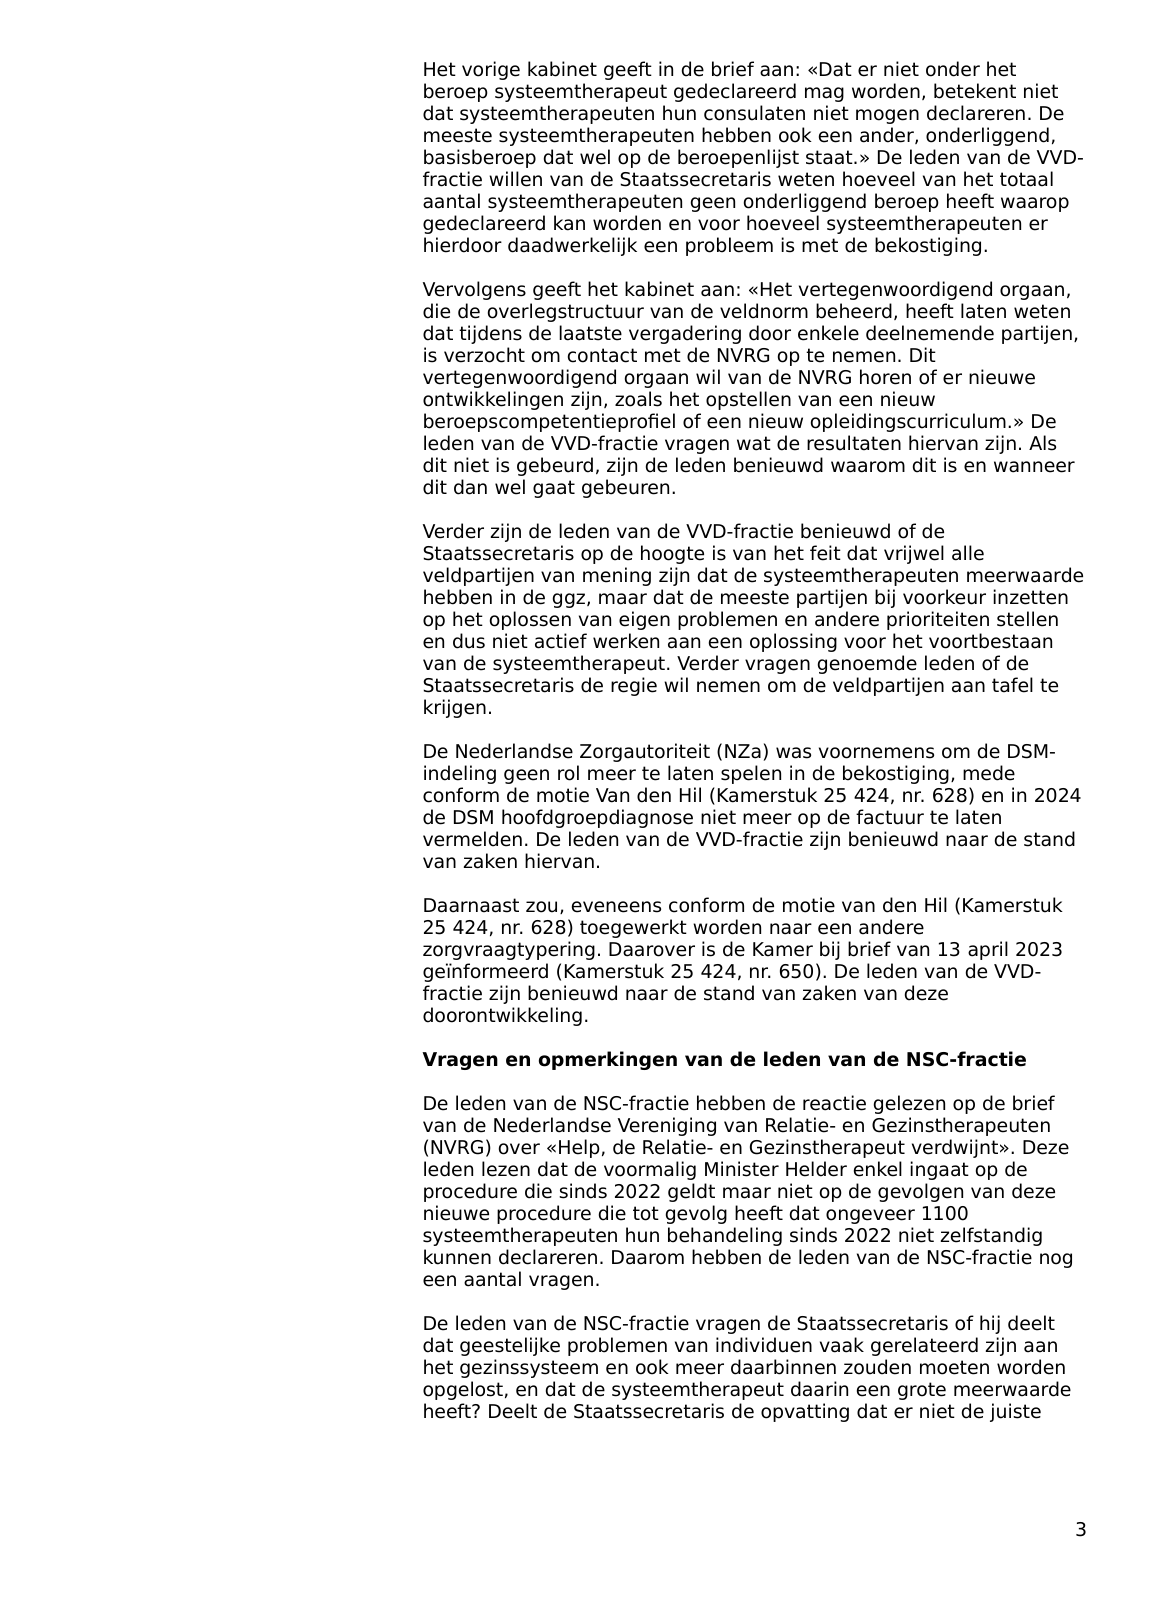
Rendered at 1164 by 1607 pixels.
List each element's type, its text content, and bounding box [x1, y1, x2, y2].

text De leden van de NSC-fractie hebben de reactie gelezen op de brief van de Nederlandse Vereniging van Relatie- en Gezinstherapeuten (NVRG) over «Help, de Relatie- en Gezinstherapeut verdwijnt». Deze leden lezen dat de voormalig Minister Helder enkel ingaat op de procedure die sinds 2022 geldt maar niet op de gevolgen van deze nieuwe procedure die tot gevolg heeft dat ongeveer 1100 systeemtherapeuten hun behandeling sinds 2022 niet zelfstandig kunnen declareren. Daarom hebben de leden van de NSC-fractie nog een aantal vragen. [422, 1093, 1087, 1291]
text Daarnaast zou, eveneens conform de motie van den Hil (Kamerstuk 25 424, nr. 628) toegewerkt worden naar een andere zorgvraagtypering. Daarover is de Kamer bij brief van 13 april 2023 geïnformeerd (Kamerstuk 25 424, nr. 650). De leden van de VVD-fractie zijn benieuwd naar de stand van zaken van deze doorontwikkeling. [422, 895, 1087, 1027]
text De leden van de NSC-fractie vragen de Staatssecretaris of hij deelt dat geestelijke problemen van individuen vaak gerelateerd zijn aan het gezinssysteem en ook meer daarbinnen zouden moeten worden opgelost, en dat de systeemtherapeut daarin een grote meerwaarde heeft? Deelt de Staatssecretaris de opvatting dat er niet de juiste [422, 1313, 1087, 1423]
subtitle Vragen en opmerkingen van de leden van de NSC-fractie [422, 1049, 1087, 1071]
text Vervolgens geeft het kabinet aan: «Het vertegenwoordigend orgaan, die de overlegstructuur van de veldnorm beheerd, heeft laten weten dat tijdens de laatste vergadering door enkele deelnemende partijen, is verzocht om contact met de NVRG op te nemen. Dit vertegenwoordigend orgaan wil van de NVRG horen of er nieuwe ontwikkelingen zijn, zoals het opstellen van een nieuw beroepscompetentieprofiel of een nieuw opleidingscurriculum.» De leden van de VVD-fractie vragen wat de resultaten hiervan zijn. Als dit niet is gebeurd, zijn de leden benieuwd waarom dit is en wanneer dit dan wel gaat gebeuren. [422, 279, 1087, 499]
text Het vorige kabinet geeft in de brief aan: «Dat er niet onder het beroep systeemtherapeut gedeclareerd mag worden, betekent niet dat systeemtherapeuten hun consulaten niet mogen declareren. De meeste systeemtherapeuten hebben ook een ander, onderliggend, basisberoep dat wel op de beroepenlijst staat.» De leden van de VVD-fractie willen van de Staatssecretaris weten hoeveel van het totaal aantal systeemtherapeuten geen onderliggend beroep heeft waarop gedeclareerd kan worden en voor hoeveel systeemtherapeuten er hierdoor daadwerkelijk een probleem is met de bekostiging. [422, 59, 1087, 257]
text De Nederlandse Zorgautoriteit (NZa) was voornemens om de DSM-indeling geen rol meer te laten spelen in de bekostiging, mede conform de motie Van den Hil (Kamerstuk 25 424, nr. 628) en in 2024 de DSM hoofdgroepdiagnose niet meer op de factuur te laten vermelden. De leden van de VVD-fractie zijn benieuwd naar de stand van zaken hiervan. [422, 741, 1087, 873]
text Verder zijn de leden van de VVD-fractie benieuwd of de Staatssecretaris op de hoogte is van het feit dat vrijwel alle veldpartijen van mening zijn dat de systeemtherapeuten meerwaarde hebben in de ggz, maar dat de meeste partijen bij voorkeur inzetten op het oplossen van eigen problemen en andere prioriteiten stellen en dus niet actief werken aan een oplossing voor het voortbestaan van de systeemtherapeut. Verder vragen genoemde leden of de Staatssecretaris de regie wil nemen om de veldpartijen aan tafel te krijgen. [422, 521, 1087, 719]
